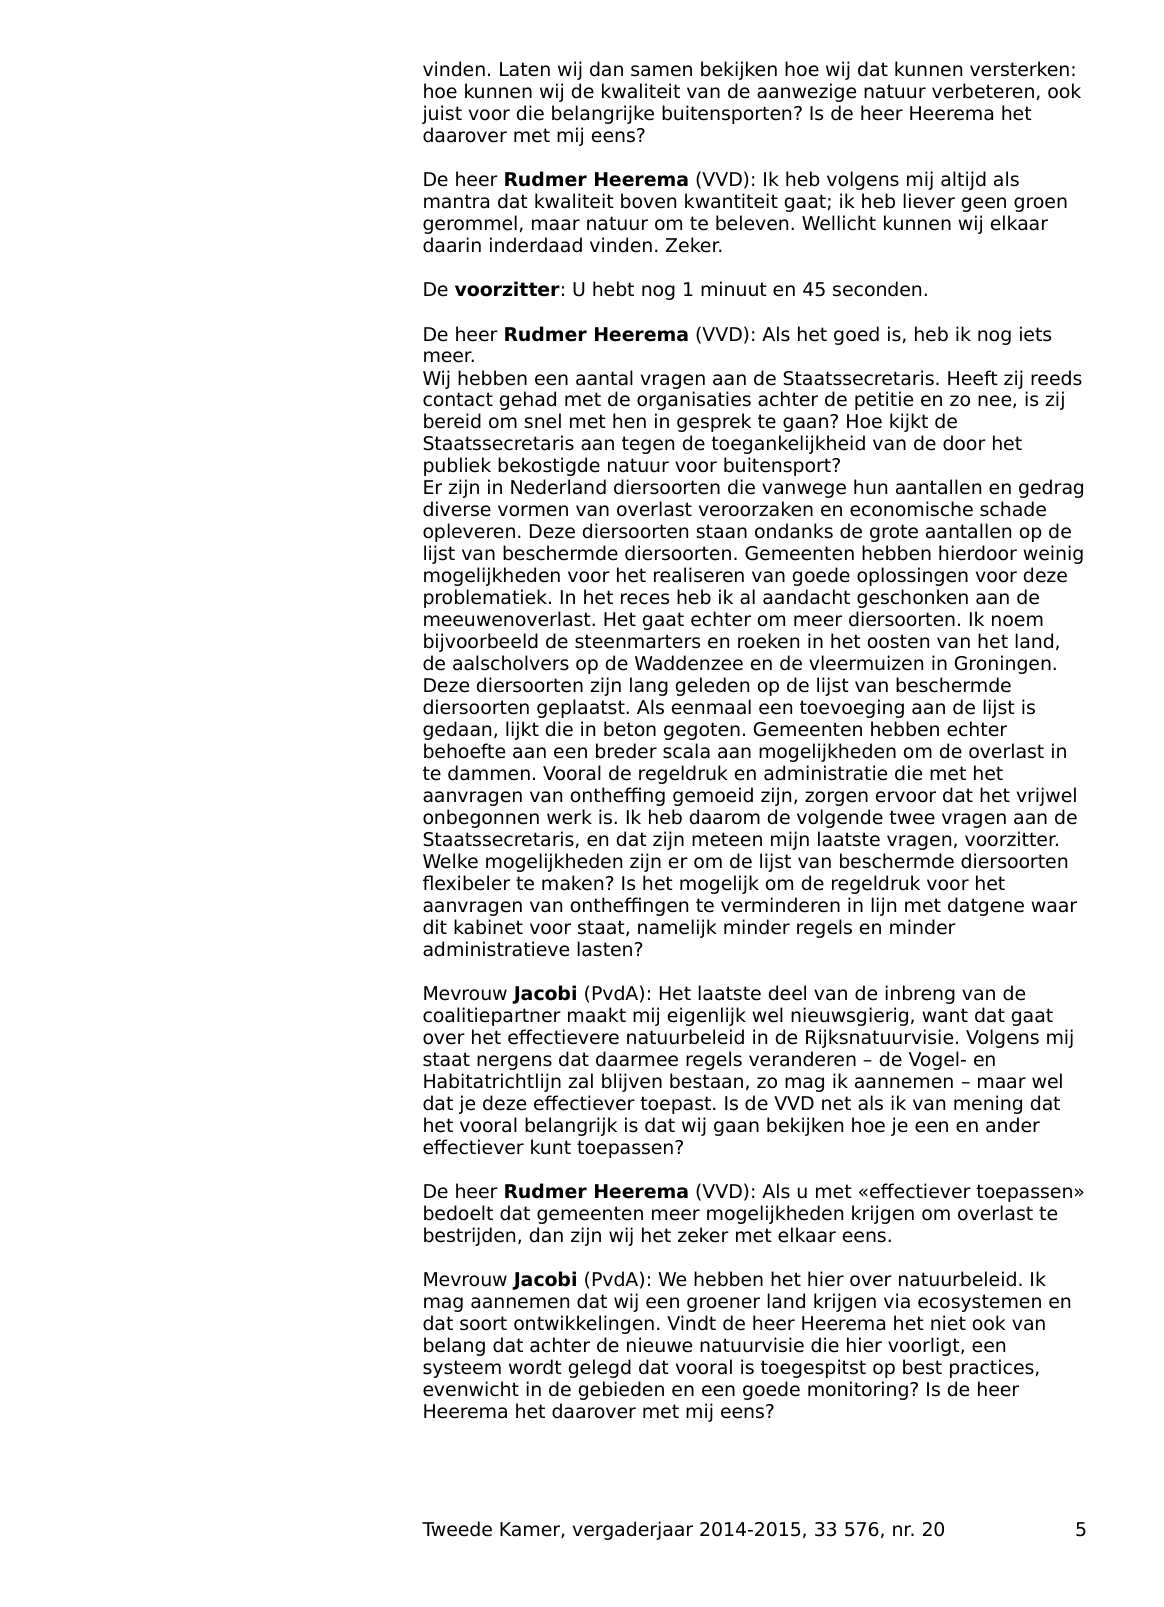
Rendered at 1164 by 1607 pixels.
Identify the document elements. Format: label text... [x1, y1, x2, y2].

text vinden. Laten wij dan samen bekijken hoe wij dat kunnen versterken: hoe kunnen wij de kwaliteit van de aanwezige natuur verbeteren, ook juist voor die belangrijke buitensporten? Is de heer Heerema het daarover met mij eens? [422, 59, 1087, 147]
text Mevrouw Jacobi (PvdA): We hebben het hier over natuurbeleid. Ik mag aannemen dat wij een groener land krijgen via ecosystemen en dat soort ontwikkelingen. Vindt de heer Heerema het niet ook van belang dat achter de nieuwe natuurvisie die hier voorligt, een systeem wordt gelegd dat vooral is toegespitst op best practices, evenwicht in de gebieden en een goede monitoring? Is de heer Heerema het daarover met mij eens? [422, 1269, 1087, 1423]
text Wij hebben een aantal vragen aan de Staatssecretaris. Heeft zij reeds contact gehad met de organisaties achter de petitie en zo nee, is zij bereid om snel met hen in gesprek te gaan? Hoe kijkt de Staatssecretaris aan tegen de toegankelijkheid van de door het publiek bekostigde natuur voor buitensport? [422, 367, 1087, 477]
text Mevrouw Jacobi (PvdA): Het laatste deel van de inbreng van de coalitiepartner maakt mij eigenlijk wel nieuwsgierig, want dat gaat over het effectievere natuurbeleid in de Rijksnatuurvisie. Volgens mij staat nergens dat daarmee regels veranderen – de Vogel- en Habitatrichtlijn zal blijven bestaan, zo mag ik aannemen – maar wel dat je deze effectiever toepast. Is de VVD net als ik van mening dat het vooral belangrijk is dat wij gaan bekijken hoe je een en ander effectiever kunt toepassen? [422, 983, 1087, 1159]
text De heer Rudmer Heerema (VVD): Ik heb volgens mij altijd als mantra dat kwaliteit boven kwantiteit gaat; ik heb liever geen groen gerommel, maar natuur om te beleven. Wellicht kunnen wij elkaar daarin inderdaad vinden. Zeker. [422, 169, 1087, 257]
text De heer Rudmer Heerema (VVD): Als het goed is, heb ik nog iets meer. [422, 323, 1087, 367]
text De heer Rudmer Heerema (VVD): Als u met «effectiever toepassen» bedoelt dat gemeenten meer mogelijkheden krijgen om overlast te bestrijden, dan zijn wij het zeker met elkaar eens. [422, 1181, 1087, 1247]
text Er zijn in Nederland diersoorten die vanwege hun aantallen en gedrag diverse vormen van overlast veroorzaken en economische schade opleveren. Deze diersoorten staan ondanks de grote aantallen op de lijst van beschermde diersoorten. Gemeenten hebben hierdoor weinig mogelijkheden voor het realiseren van goede oplossingen voor deze problematiek. In het reces heb ik al aandacht geschonken aan de meeuwenoverlast. Het gaat echter om meer diersoorten. Ik noem bijvoorbeeld de steenmarters en roeken in het oosten van het land, de aalscholvers op de Waddenzee en de vleermuizen in Groningen. Deze diersoorten zijn lang geleden op de lijst van beschermde diersoorten geplaatst. Als eenmaal een toevoeging aan de lijst is gedaan, lijkt die in beton gegoten. Gemeenten hebben echter behoefte aan een breder scala aan mogelijkheden om de overlast in te dammen. Vooral de regeldruk en administratie die met het aanvragen van ontheffing gemoeid zijn, zorgen ervoor dat het vrijwel onbegonnen werk is. Ik heb daarom de volgende twee vragen aan de Staatssecretaris, en dat zijn meteen mijn laatste vragen, voorzitter. Welke mogelijkheden zijn er om de lijst van beschermde diersoorten flexibeler te maken? Is het mogelijk om de regeldruk voor het aanvragen van ontheffingen te verminderen in lijn met datgene waar dit kabinet voor staat, namelijk minder regels en minder administratieve lasten? [422, 477, 1087, 961]
text De voorzitter: U hebt nog 1 minuut en 45 seconden. [422, 279, 1087, 301]
